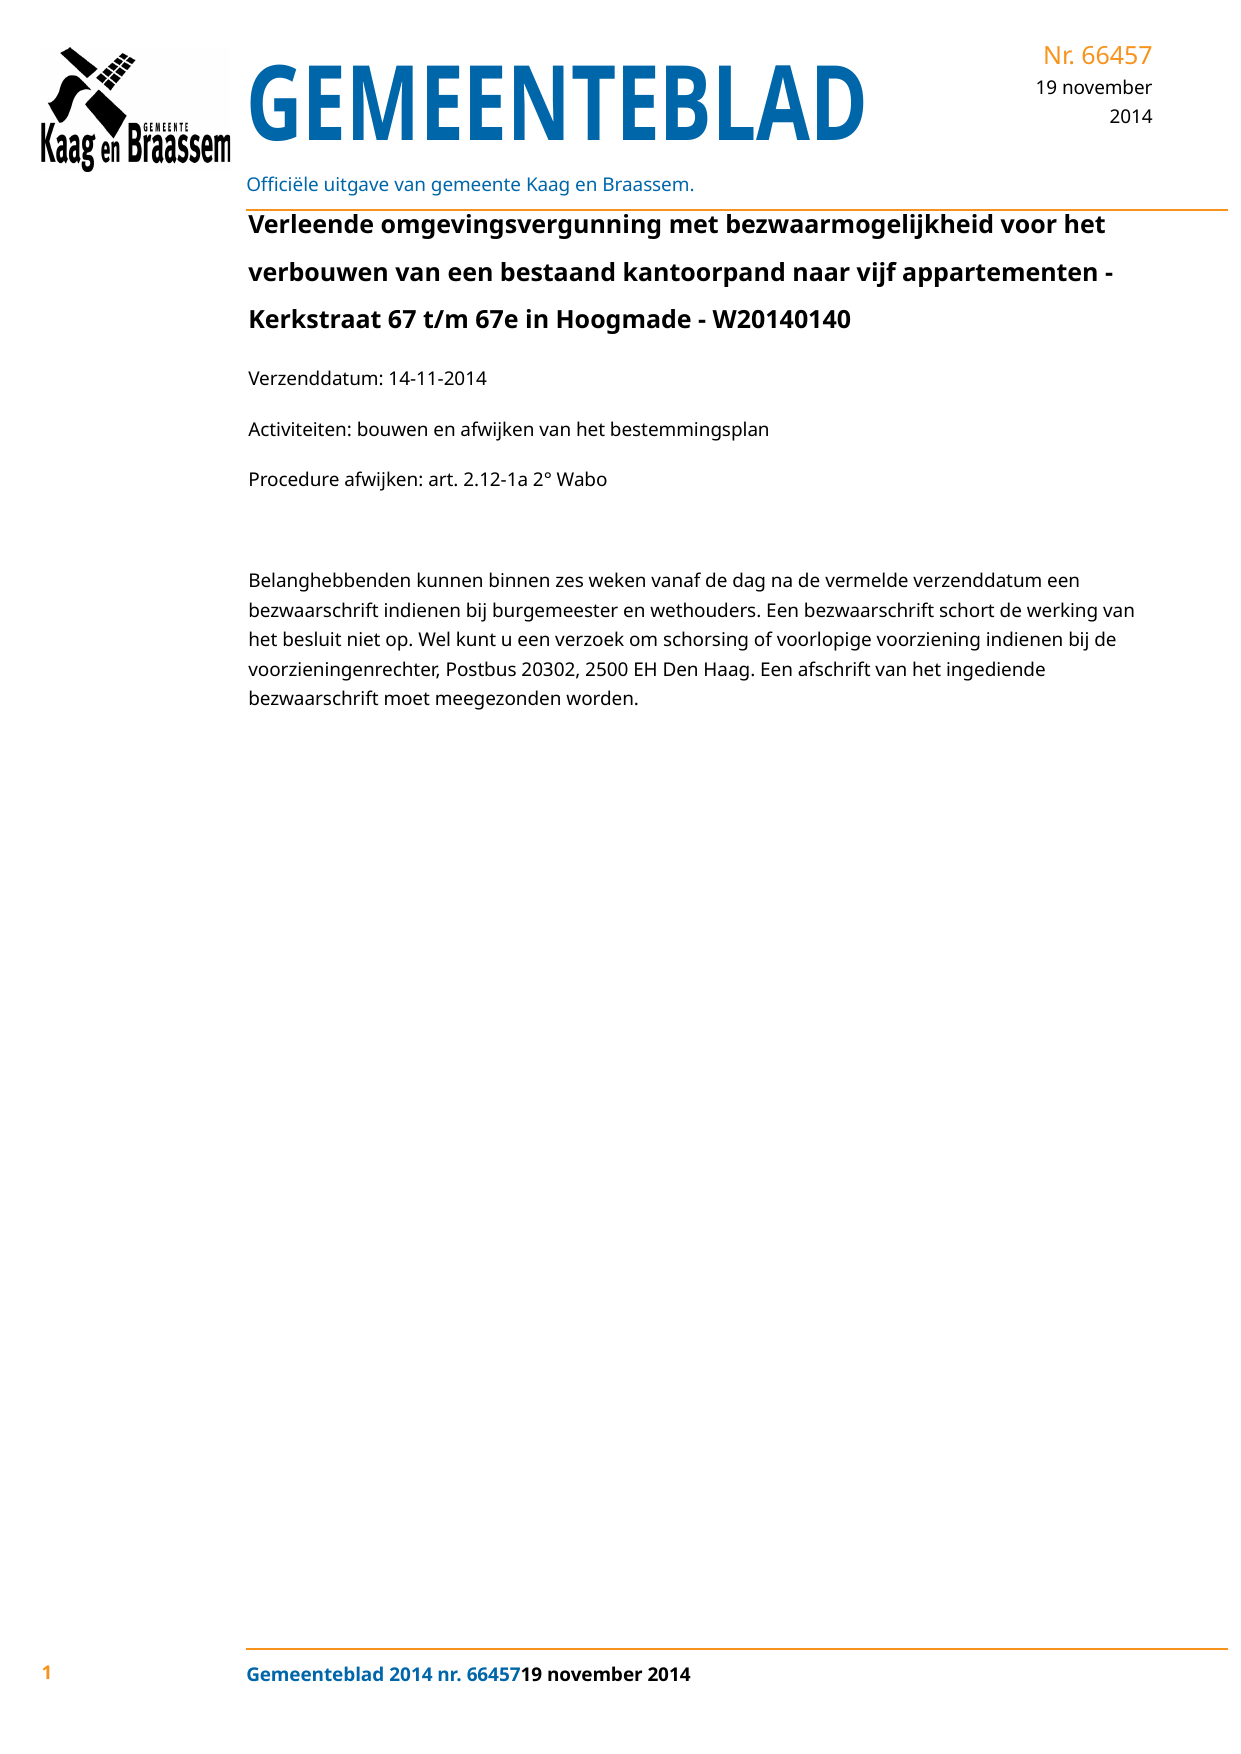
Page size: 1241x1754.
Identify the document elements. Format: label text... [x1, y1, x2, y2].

text Activiteiten: bouwen en afwijken van het bestemmingsplan [248, 416, 1152, 442]
text Verleende omgevingsvergunning met bezwaarmogelijkheid voor het verbouwen van een bestaand kantoorpand naar vijf appartementen - Kerkstraat 67 t/m 67e in Hoogmade - W20140140 [248, 211, 1152, 336]
text Belanghebbenden kunnen binnen zes weken vanaf de dag na de vermelde verzenddatum een bezwaarschrift indienen bij burgemeester en wethouders. Een bezwaarschrift schort de werking van het besluit niet op. Wel kunt u een verzoek om schorsing of voorlopige voorziening indienen bij de voorzieningenrechter, Postbus 20302, 2500 EH Den Haag. Een afschrift van het ingediende bezwaarschrift moet meegezonden worden. [248, 567, 1152, 711]
text Procedure afwijken: art. 2.12-1a 2° Wabo [248, 466, 1152, 492]
text Verzenddatum: 14-11-2014 [248, 366, 1152, 391]
picture [41, 47, 231, 172]
